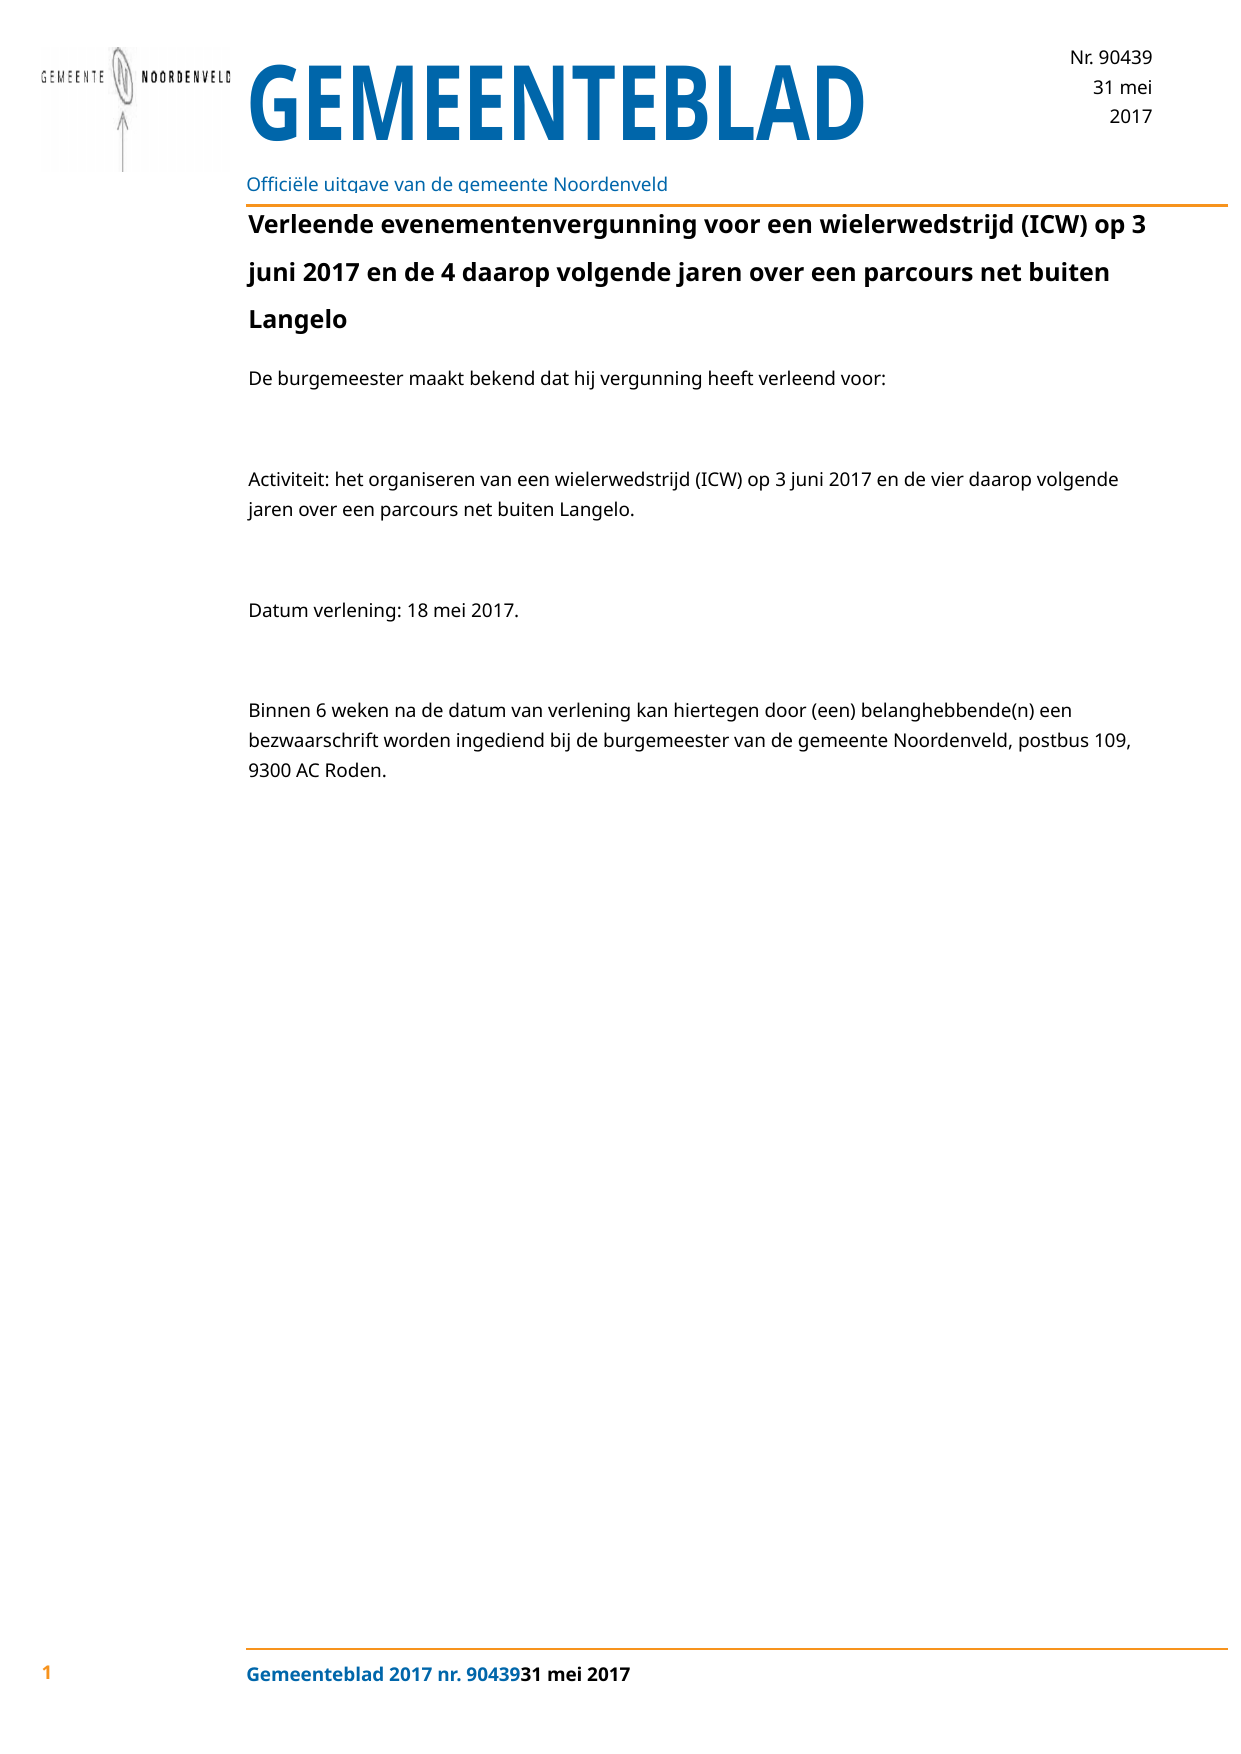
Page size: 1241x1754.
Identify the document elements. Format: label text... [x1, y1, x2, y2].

picture [41, 47, 231, 172]
text Verleende evenementenvergunning voor een wielerwedstrijd (ICW) op 3 juni 2017 en de 4 daarop volgende jaren over een parcours net buiten Langelo [248, 207, 1152, 336]
text Binnen 6 weken na de datum van verlening kan hiertegen door (een) belanghebbende(n) een bezwaarschrift worden ingediend bij de burgemeester van de gemeente Noordenveld, postbus 109, 9300 AC Roden. [248, 698, 1152, 782]
text Activiteit: het organiseren van een wielerwedstrijd (ICW) op 3 juni 2017 en de vier daarop volgende jaren over een parcours net buiten Langelo. [248, 466, 1152, 522]
text Datum verlening: 18 mei 2017. [248, 597, 1152, 622]
text De burgemeester maakt bekend dat hij vergunning heeft verleend voor: [248, 366, 1152, 391]
